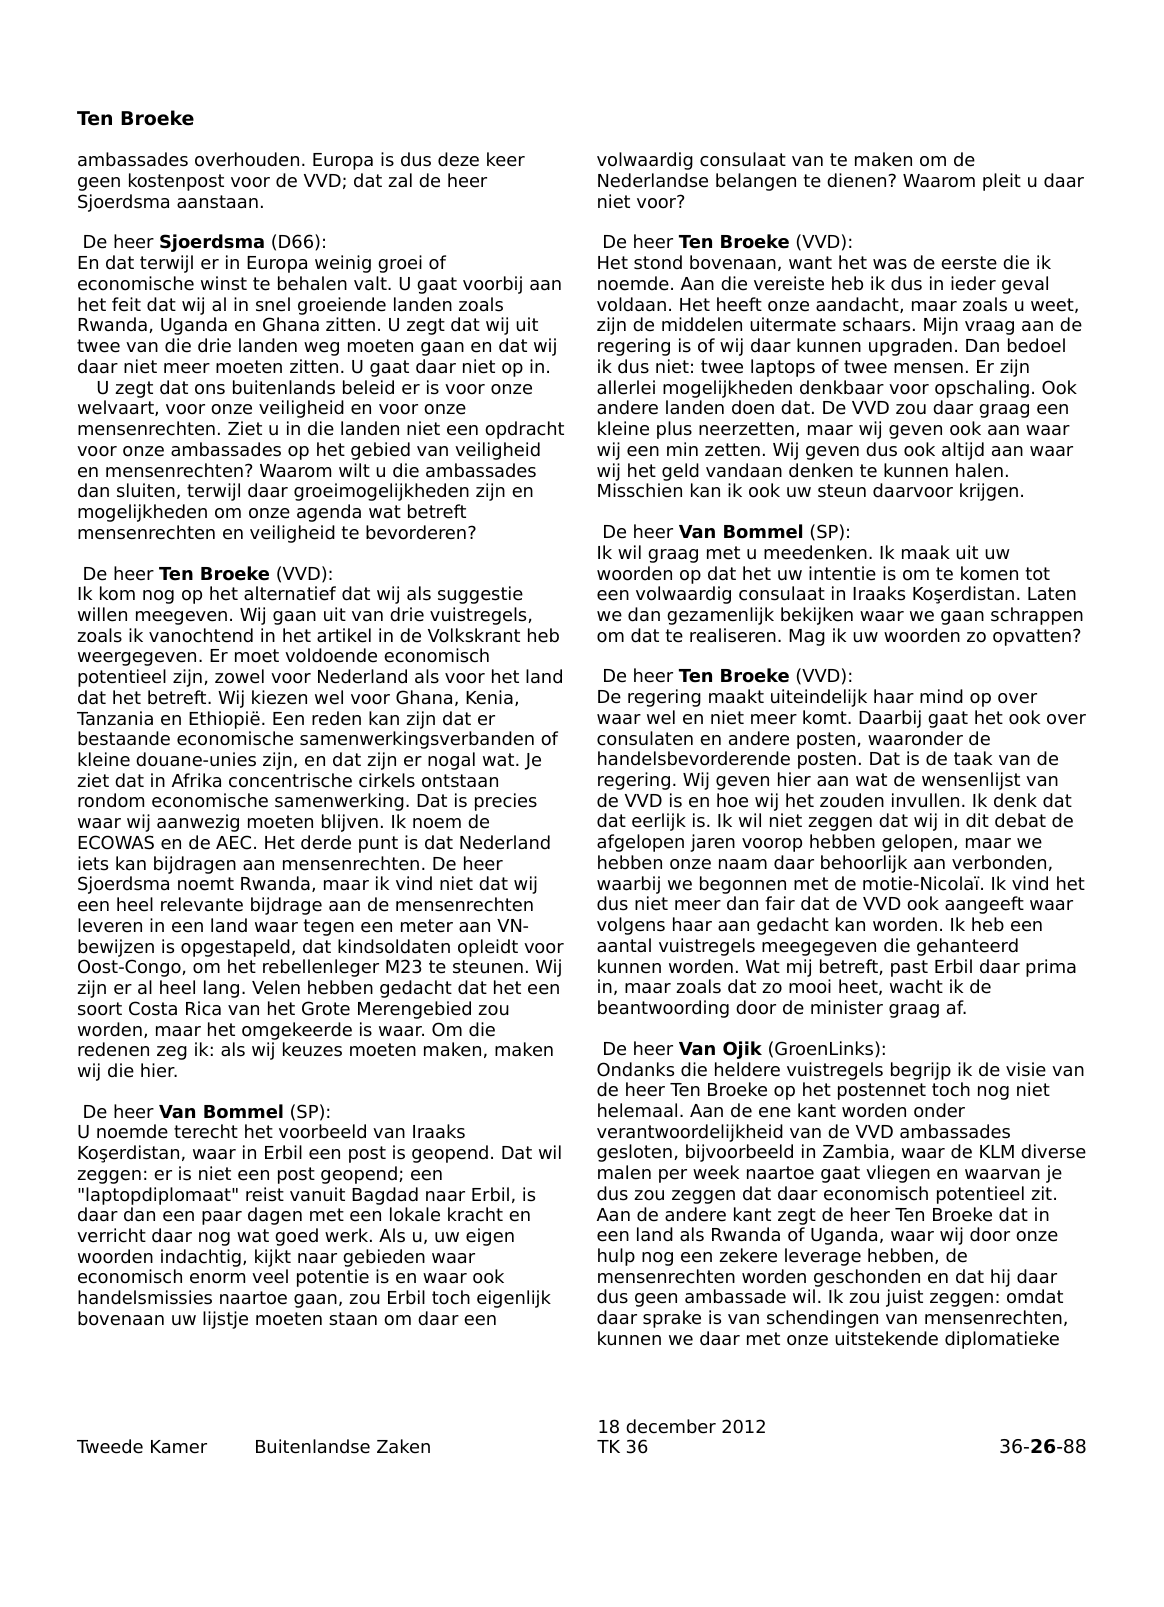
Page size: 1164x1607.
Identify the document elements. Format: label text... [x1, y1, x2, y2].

text Ik wil graag met u meedenken. Ik maak uit uw woorden op dat het uw intentie is om te komen tot een volwaardig consulaat in Iraaks Koşerdistan. Laten we dan gezamenlijk bekijken waar we gaan schrappen om dat te realiseren. Mag ik uw woorden zo opvatten? [596, 543, 1087, 646]
text En dat terwijl er in Europa weinig groei of economische winst te behalen valt. U gaat voorbij aan het feit dat wij al in snel groeiende landen zoals Rwanda, Uganda en Ghana zitten. U zegt dat wij uit twee van die drie landen weg moeten gaan en dat wij daar niet meer moeten zitten. U gaat daar niet op in. [77, 253, 567, 377]
text volwaardig consulaat van te maken om de Nederlandse belangen te dienen? Waarom pleit u daar niet voor? [596, 150, 1087, 212]
text De heer Van Bommel (SP): [77, 1102, 567, 1122]
text De heer Van Bommel (SP): [596, 522, 1087, 543]
text ambassades overhouden. Europa is dus deze keer geen kostenpost voor de VVD; dat zal de heer Sjoerdsma aanstaan. [77, 150, 567, 212]
text De heer Sjoerdsma (D66): [77, 232, 567, 253]
text De heer Ten Broeke (VVD): [77, 563, 567, 584]
text U noemde terecht het voorbeeld van Iraaks Koşerdistan, waar in Erbil een post is geopend. Dat wil zeggen: er is niet een post geopend; een "laptopdiplomaat" reist vanuit Bagdad naar Erbil, is daar dan een paar dagen met een lokale kracht en verricht daar nog wat goed werk. Als u, uw eigen woorden indachtig, kijkt naar gebieden waar economisch enorm veel potentie is en waar ook handelsmissies naartoe gaan, zou Erbil toch eigenlijk bovenaan uw lijstje moeten staan om daar een [77, 1122, 567, 1329]
text De regering maakt uiteindelijk haar mind op over waar wel en niet meer komt. Daarbij gaat het ook over consulaten en andere posten, waaronder de handelsbevorderende posten. Dat is de taak van de regering. Wij geven hier aan wat de wensenlijst van de VVD is en hoe wij het zouden invullen. Ik denk dat dat eerlijk is. Ik wil niet zeggen dat wij in dit debat de afgelopen jaren voorop hebben gelopen, maar we hebben onze naam daar behoorlijk aan verbonden, waarbij we begonnen met de motie-Nicolaï. Ik vind het dus niet meer dan fair dat de VVD ook aangeeft waar volgens haar aan gedacht kan worden. Ik heb een aantal vuistregels meegegeven die gehanteerd kunnen worden. Wat mij betreft, past Erbil daar prima in, maar zoals dat zo mooi heet, wacht ik de beantwoording door de minister graag af. [596, 687, 1087, 1019]
text De heer Van Ojik (GroenLinks): [596, 1039, 1087, 1059]
text De heer Ten Broeke (VVD): [596, 666, 1087, 687]
text U zegt dat ons buitenlands beleid er is voor onze welvaart, voor onze veiligheid en voor onze mensenrechten. Ziet u in die landen niet een opdracht voor onze ambassades op het gebied van veiligheid en mensenrechten? Waarom wilt u die ambassades dan sluiten, terwijl daar groeimogelijkheden zijn en mogelijkheden om onze agenda wat betreft mensenrechten en veiligheid te bevorderen? [77, 377, 567, 543]
text Ondanks die heldere vuistregels begrijp ik de visie van de heer Ten Broeke op het postennet toch nog niet helemaal. Aan de ene kant worden onder verantwoordelijkheid van de VVD ambassades gesloten, bijvoorbeeld in Zambia, waar de KLM diverse malen per week naartoe gaat vliegen en waarvan je dus zou zeggen dat daar economisch potentieel zit. Aan de andere kant zegt de heer Ten Broeke dat in een land als Rwanda of Uganda, waar wij door onze hulp nog een zekere leverage hebben, de mensenrechten worden geschonden en dat hij daar dus geen ambassade wil. Ik zou juist zeggen: omdat daar sprake is van schendingen van mensenrechten, kunnen we daar met onze uitstekende diplomatieke [596, 1059, 1087, 1349]
text De heer Ten Broeke (VVD): [596, 232, 1087, 253]
text Ik kom nog op het alternatief dat wij als suggestie willen meegeven. Wij gaan uit van drie vuistregels, zoals ik vanochtend in het artikel in de Volkskrant heb weergegeven. Er moet voldoende economisch potentieel zijn, zowel voor Nederland als voor het land dat het betreft. Wij kiezen wel voor Ghana, Kenia, Tanzania en Ethiopië. Een reden kan zijn dat er bestaande economische samenwerkingsverbanden of kleine douane-unies zijn, en dat zijn er nogal wat. Je ziet dat in Afrika concentrische cirkels ontstaan rondom economische samenwerking. Dat is precies waar wij aanwezig moeten blijven. Ik noem de ECOWAS en de AEC. Het derde punt is dat Nederland iets kan bijdragen aan mensenrechten. De heer Sjoerdsma noemt Rwanda, maar ik vind niet dat wij een heel relevante bijdrage aan de mensenrechten leveren in een land waar tegen een meter aan VN-bewijzen is opgestapeld, dat kindsoldaten opleidt voor Oost-Congo, om het rebellenleger M23 te steunen. Wij zijn er al heel lang. Velen hebben gedacht dat het een soort Costa Rica van het Grote Merengebied zou worden, maar het omgekeerde is waar. Om die redenen zeg ik: als wij keuzes moeten maken, maken wij die hier. [77, 584, 567, 1082]
text Het stond bovenaan, want het was de eerste die ik noemde. Aan die vereiste heb ik dus in ieder geval voldaan. Het heeft onze aandacht, maar zoals u weet, zijn de middelen uitermate schaars. Mijn vraag aan de regering is of wij daar kunnen upgraden. Dan bedoel ik dus niet: twee laptops of twee mensen. Er zijn allerlei mogelijkheden denkbaar voor opschaling. Ook andere landen doen dat. De VVD zou daar graag een kleine plus neerzetten, maar wij geven ook aan waar wij een min zetten. Wij geven dus ook altijd aan waar wij het geld vandaan denken te kunnen halen. Misschien kan ik ook uw steun daarvoor krijgen. [596, 253, 1087, 502]
